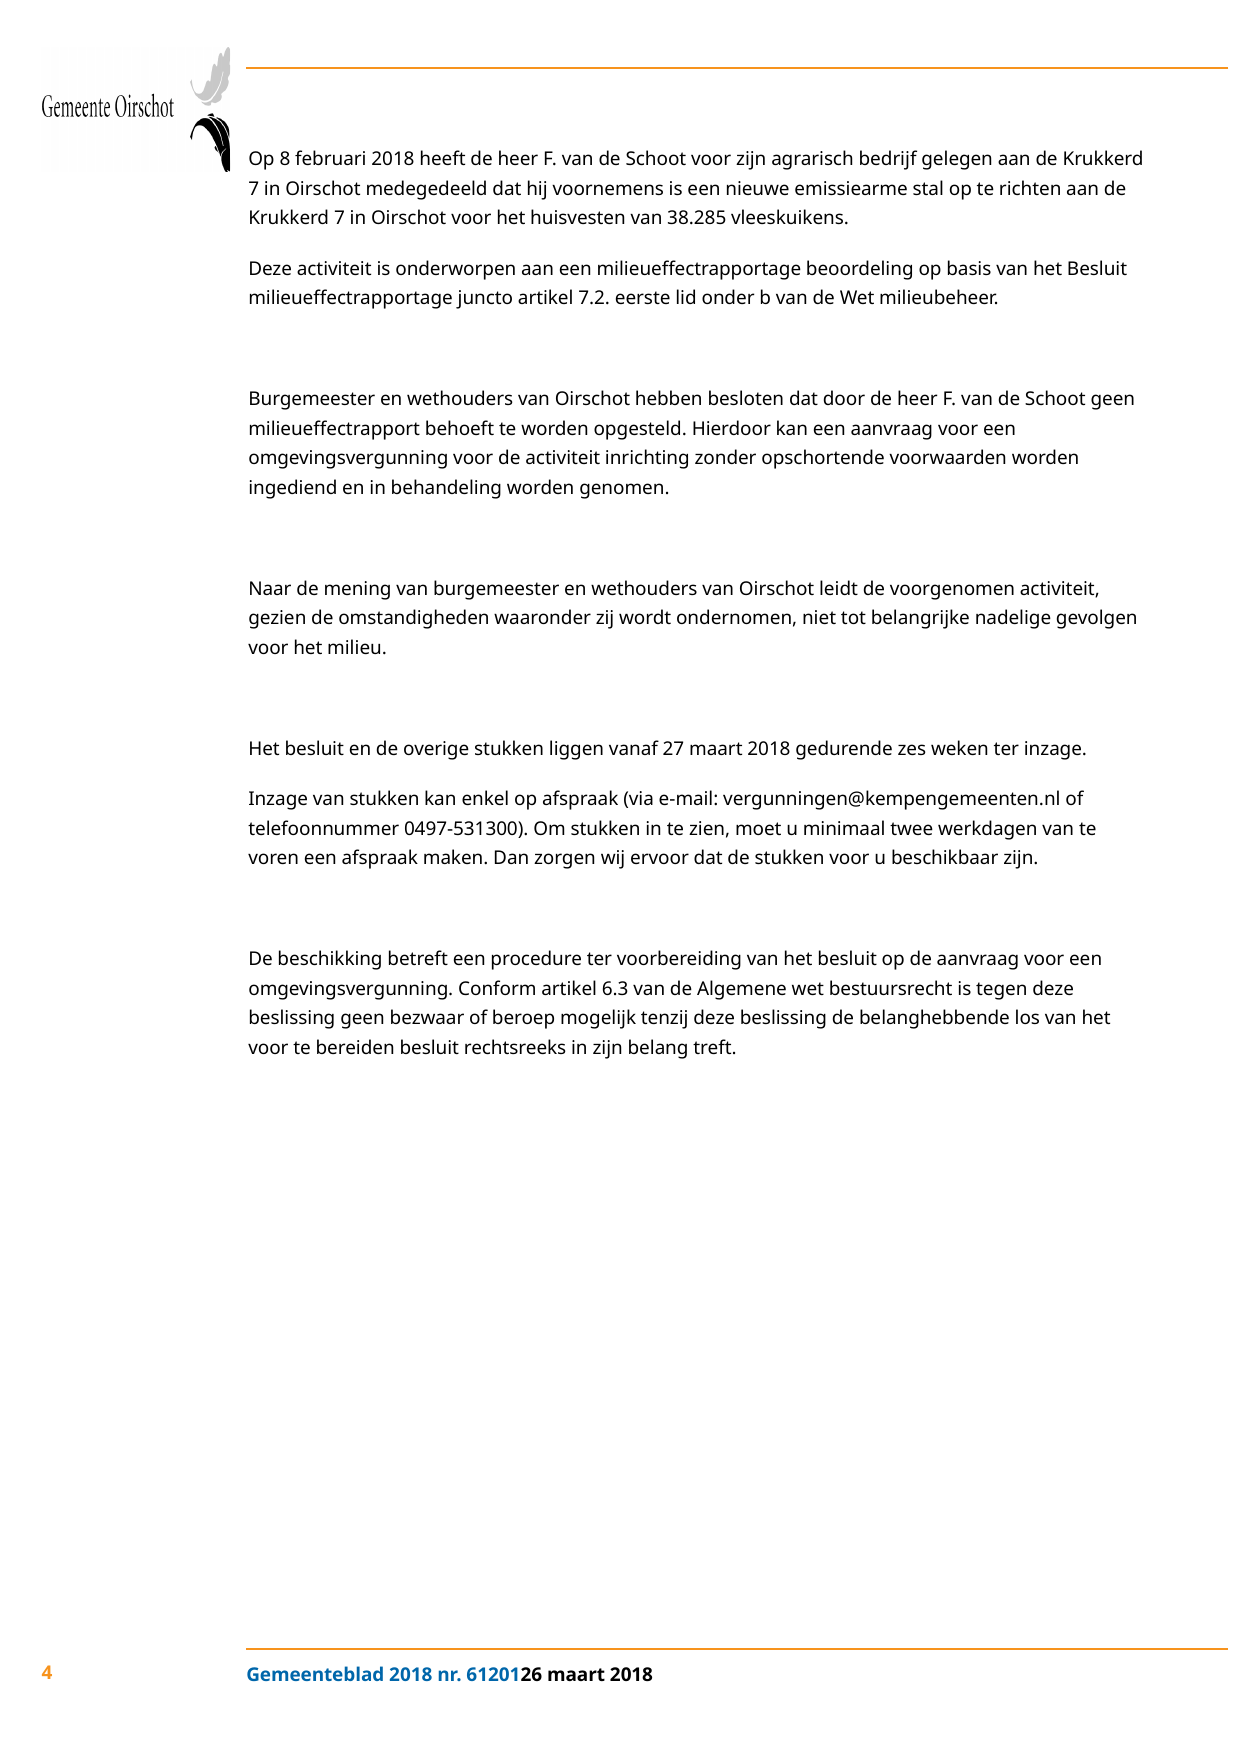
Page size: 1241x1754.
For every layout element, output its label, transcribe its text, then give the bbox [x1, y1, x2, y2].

picture [41, 47, 231, 172]
text Deze activiteit is onderworpen aan een milieueffectrapportage beoordeling op basis van het Besluit milieueffectrapportage juncto artikel 7.2. eerste lid onder b van de Wet milieubeheer. [248, 255, 1152, 310]
text Inzage van stukken kan enkel op afspraak (via e-mail: vergunningen@kempengemeenten.nl of telefoonnummer 0497-531300). Om stukken in te zien, moet u minimaal twee werkdagen van te voren een afspraak maken. Dan zorgen wij ervoor dat de stukken voor u beschikbaar zijn. [248, 785, 1152, 870]
text Naar de mening van burgemeester en wethouders van Oirschot leidt de voorgenomen activiteit, gezien de omstandigheden waaronder zij wordt ondernomen, niet tot belangrijke nadelige gevolgen voor het milieu. [248, 575, 1152, 660]
text Het besluit en de overige stukken liggen vanaf 27 maart 2018 gedurende zes weken ter inzage. [248, 735, 1152, 761]
text De beschikking betreft een procedure ter voorbereiding van het besluit op de aanvraag voor een omgevingsvergunning. Conform artikel 6.3 van de Algemene wet bestuursrecht is tegen deze beslissing geen bezwaar of beroep mogelijk tenzij deze beslissing de belanghebbende los van het voor te bereiden besluit rechtsreeks in zijn belang treft. [248, 945, 1152, 1060]
text Op 8 februari 2018 heeft de heer F. van de Schoot voor zijn agrarisch bedrijf gelegen aan de Krukkerd 7 in Oirschot medegedeeld dat hij voornemens is een nieuwe emissiearme stal op te richten aan de Krukkerd 7 in Oirschot voor het huisvesten van 38.285 vleeskuikens. [248, 145, 1152, 230]
text Burgemeester en wethouders van Oirschot hebben besloten dat door de heer F. van de Schoot geen milieueffectrapport behoeft te worden opgesteld. Hierdoor kan een aanvraag voor een omgevingsvergunning voor de activiteit inrichting zonder opschortende voorwaarden worden ingediend en in behandeling worden genomen. [248, 385, 1152, 500]
